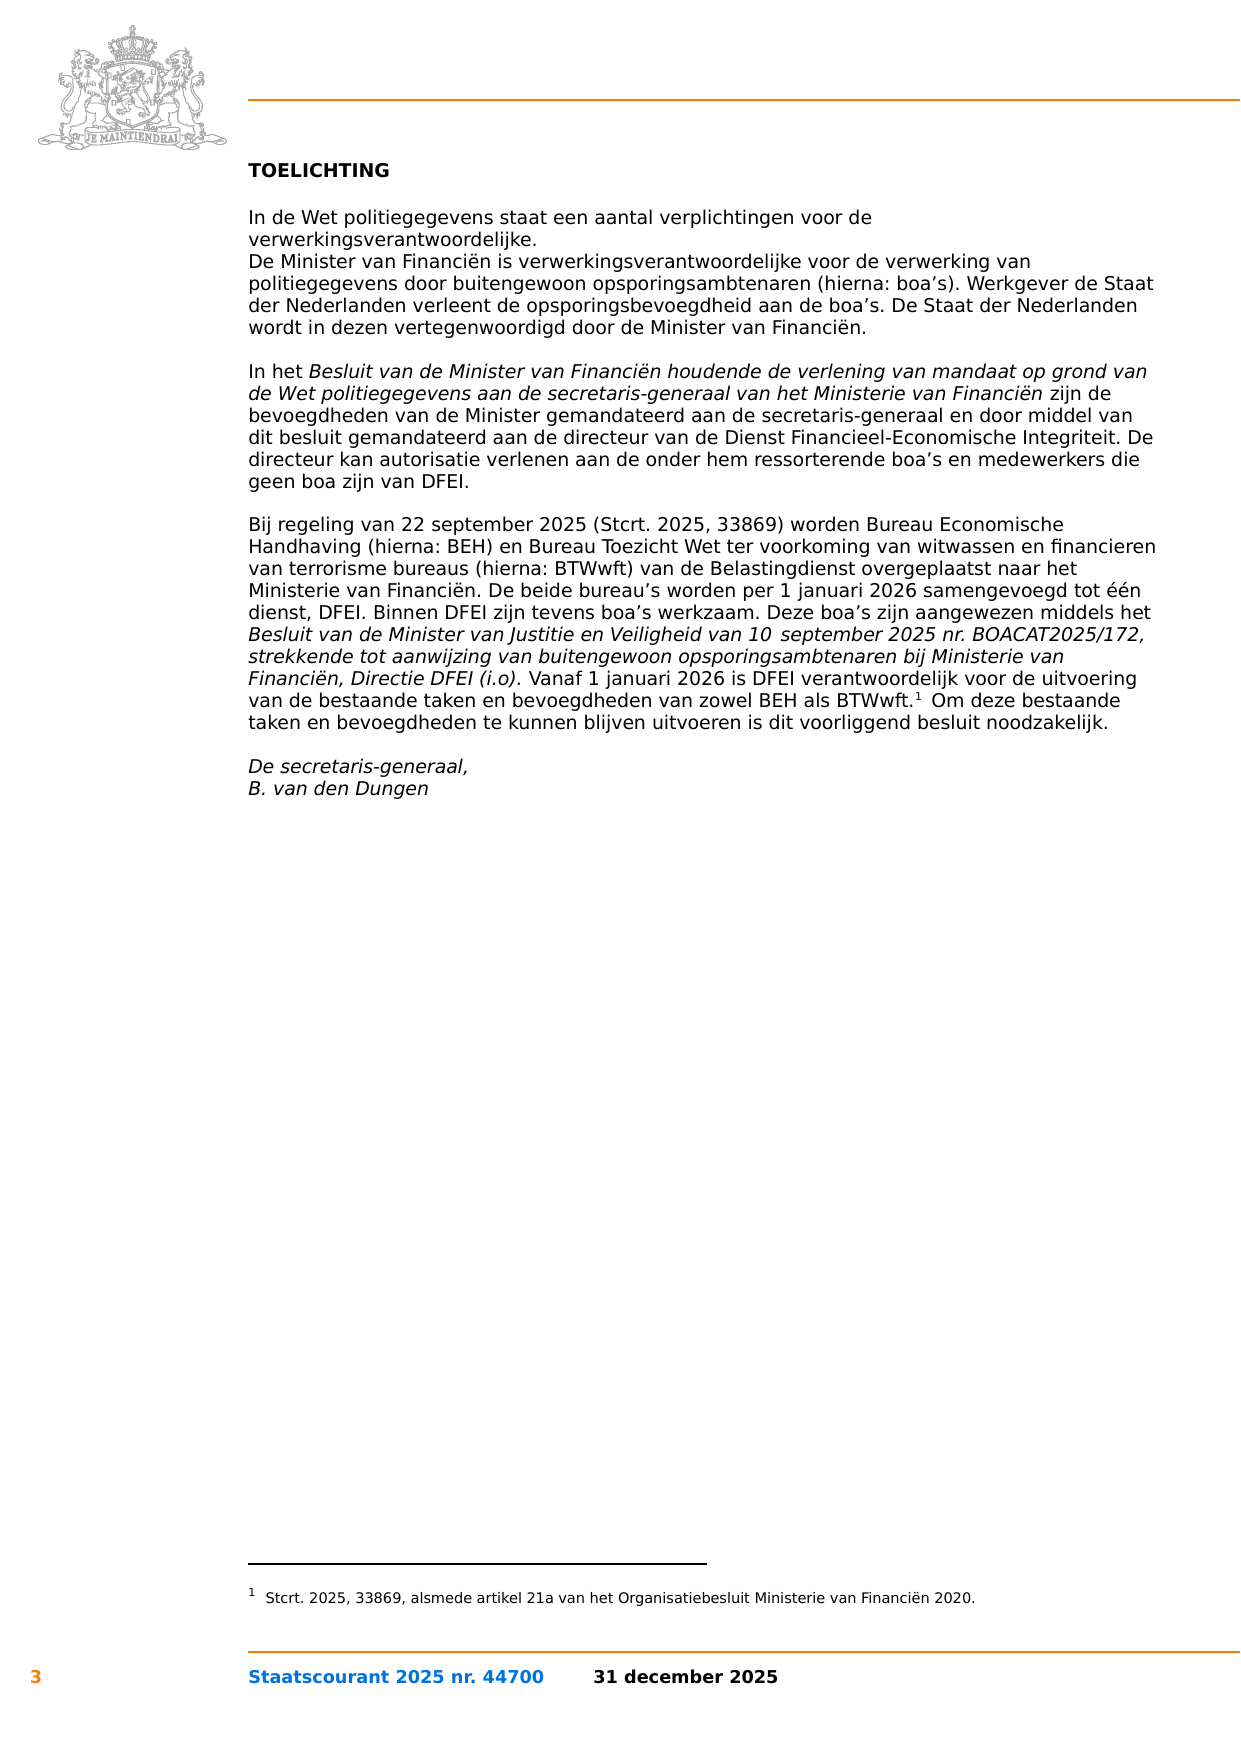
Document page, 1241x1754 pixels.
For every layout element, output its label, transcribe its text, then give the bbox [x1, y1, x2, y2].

text Stcrt. 2025, 33869, alsmede artikel 21a van het Organisatiebesluit Ministerie van Financiën 2020. [248, 1586, 1163, 1608]
text In de Wet politiegegevens staat een aantal verplichtingen voor de verwerkingsverantwoordelijke. [248, 207, 1163, 251]
subtitle TOELICHTING [248, 160, 1163, 182]
text In het Besluit van de Minister van Financiën houdende de verlening van mandaat op grond van de Wet politiegegevens aan de secretaris-generaal van het Ministerie van Financiën zijn de bevoegdheden van de Minister gemandateerd aan de secretaris-generaal en door middel van dit besluit gemandateerd aan de directeur van de Dienst Financieel-Economische Integriteit. De directeur kan autorisatie verlenen aan de onder hem ressorterende boa’s en medewerkers die geen boa zijn van DFEI. [248, 361, 1163, 492]
picture [38, 25, 227, 150]
text De secretaris-generaal, B. van den Dungen [248, 756, 1163, 800]
text Bij regeling van 22 september 2025 (Stcrt. 2025, 33869) worden Bureau Economische Handhaving (hierna: BEH) en Bureau Toezicht Wet ter voorkoming van witwassen en financieren van terrorisme bureaus (hierna: BTWwft) van de Belastingdienst overgeplaatst naar het Ministerie van Financiën. De beide bureau’s worden per 1 januari 2026 samengevoegd tot één dienst, DFEI. Binnen DFEI zijn tevens boa’s werkzaam. Deze boa’s zijn aangewezen middels het Besluit van de Minister van Justitie en Veiligheid van 10 september 2025 nr. BOACAT2025/172, strekkende tot aanwijzing van buitengewoon opsporingsambtenaren bij Ministerie van Financiën, Directie DFEI (i.o). Vanaf 1 januari 2026 is DFEI verantwoordelijk voor de uitvoering van de bestaande taken en bevoegdheden van zowel BEH als BTWwft. Om deze bestaande taken en bevoegdheden te kunnen blijven uitvoeren is dit voorliggend besluit noodzakelijk. [248, 514, 1163, 734]
text De Minister van Financiën is verwerkingsverantwoordelijke voor de verwerking van politiegegevens door buitengewoon opsporingsambtenaren (hierna: boa’s). Werkgever de Staat der Nederlanden verleent de opsporingsbevoegdheid aan de boa’s. De Staat der Nederlanden wordt in dezen vertegenwoordigd door de Minister van Financiën. [248, 251, 1163, 339]
